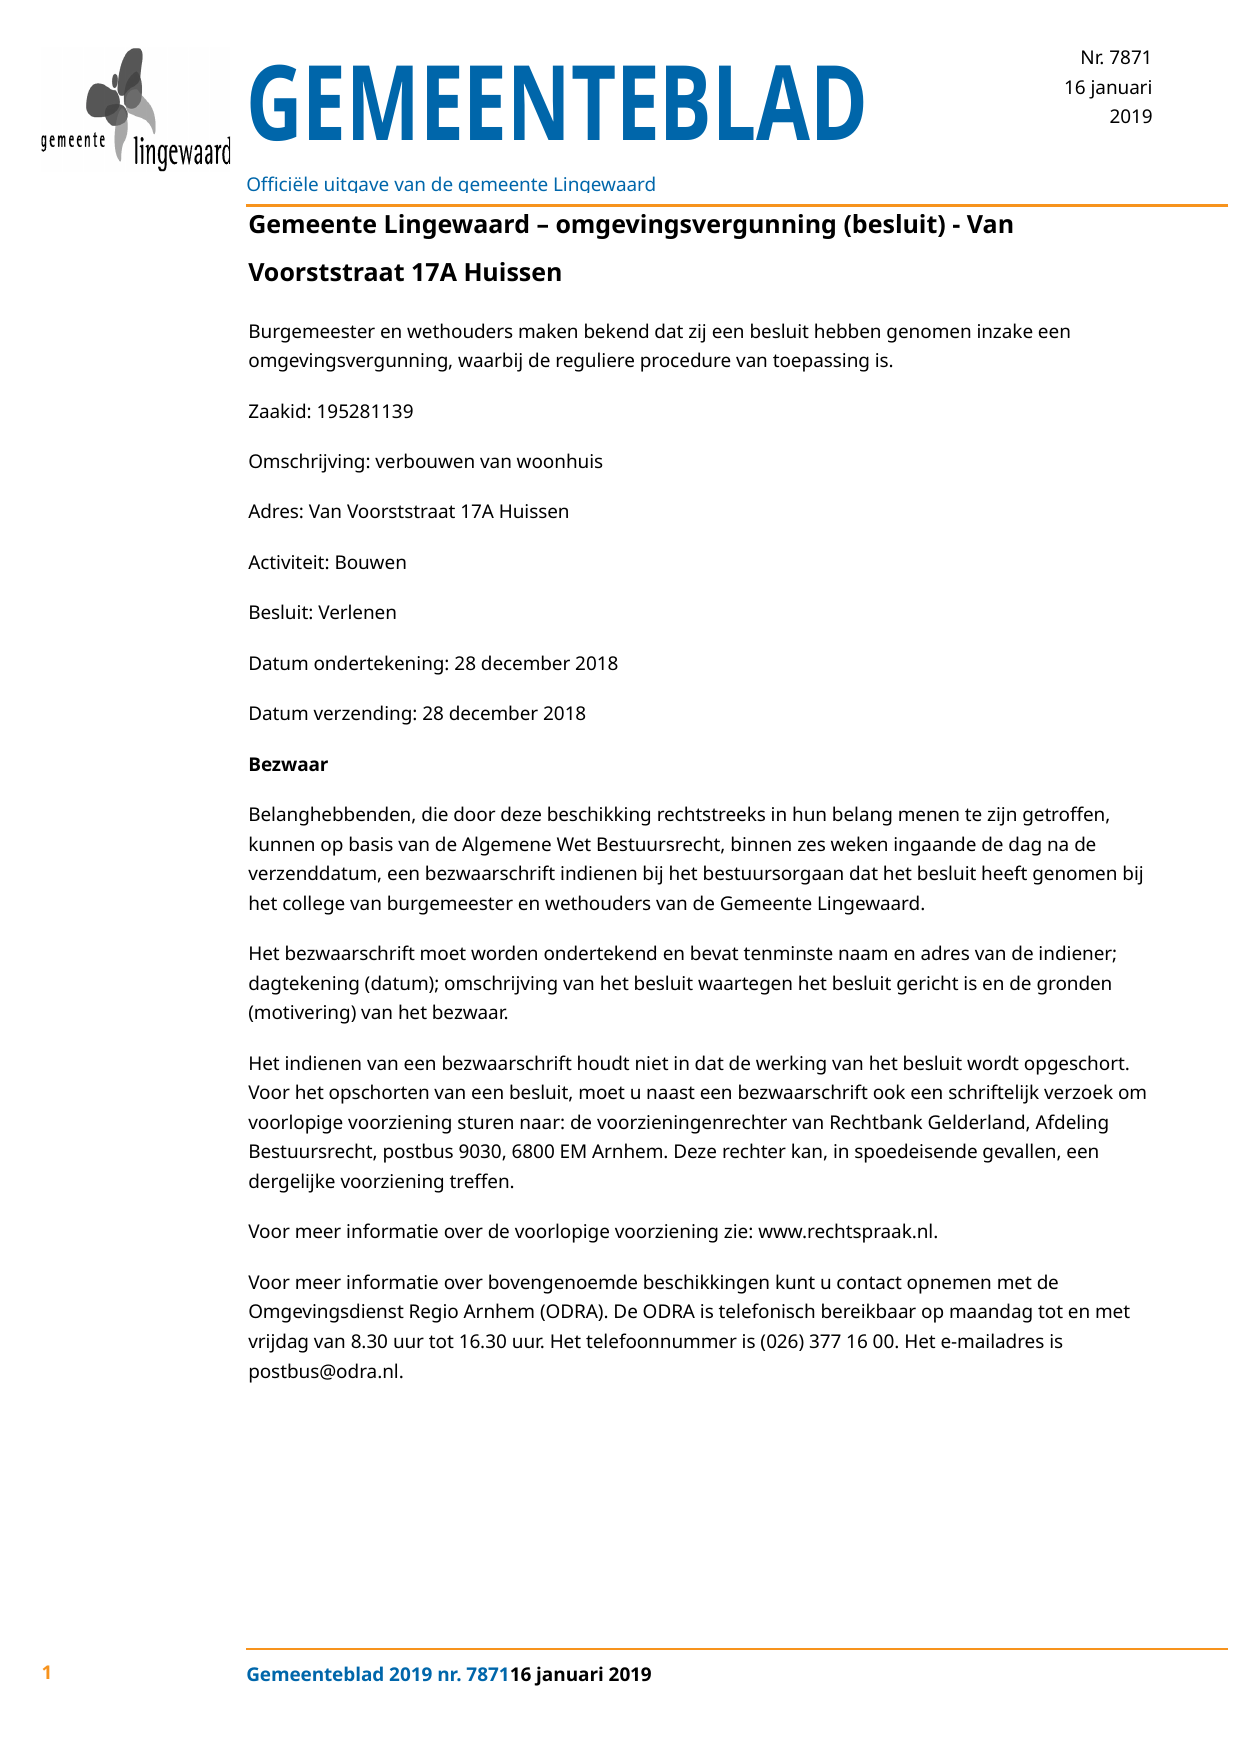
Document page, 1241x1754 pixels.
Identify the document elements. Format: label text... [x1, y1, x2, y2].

text Activiteit: Bouwen [248, 549, 1152, 575]
text Omschrijving: verbouwen van woonhuis [248, 448, 1152, 474]
text Datum ondertekening: 28 december 2018 [248, 650, 1152, 676]
text Bezwaar [248, 751, 1152, 777]
text Voor meer informatie over bovengenoemde beschikkingen kunt u contact opnemen met de Omgevingsdienst Regio Arnhem (ODRA). De ODRA is telefonisch bereikbaar op maandag tot en met vrijdag van 8.30 uur tot 16.30 uur. Het telefoonnummer is (026) 377 16 00. Het e-mailadres is postbus@odra.nl. [248, 1269, 1152, 1384]
text Het indienen van een bezwaarschrift houdt niet in dat de werking van het besluit wordt opgeschort. Voor het opschorten van een besluit, moet u naast een bezwaarschrift ook een schriftelijk verzoek om voorlopige voorziening sturen naar: de voorzieningenrechter van Rechtbank Gelderland, Afdeling Bestuursrecht, postbus 9030, 6800 EM Arnhem. Deze rechter kan, in spoedeisende gevallen, een dergelijke voorziening treffen. [248, 1050, 1152, 1194]
text Datum verzending: 28 december 2018 [248, 700, 1152, 726]
text Burgemeester en wethouders maken bekend dat zij een besluit hebben genomen inzake een omgevingsvergunning, waarbij de reguliere procedure van toepassing is. [248, 318, 1152, 373]
text Adres: Van Voorststraat 17A Huissen [248, 499, 1152, 524]
text Zaakid: 195281139 [248, 398, 1152, 424]
text Belanghebbenden, die door deze beschikking rechtstreeks in hun belang menen te zijn getroffen, kunnen op basis van de Algemene Wet Bestuursrecht, binnen zes weken ingaande de dag na de verzenddatum, een bezwaarschrift indienen bij het bestuursorgaan dat het besluit heeft genomen bij het college van burgemeester en wethouders van de Gemeente Lingewaard. [248, 801, 1152, 916]
text Gemeente Lingewaard – omgevingsvergunning (besluit) - Van Voorststraat 17A Huissen [248, 207, 1152, 288]
text Besluit: Verlenen [248, 599, 1152, 625]
picture [41, 47, 231, 172]
text Voor meer informatie over de voorlopige voorziening zie: www.rechtspraak.nl. [248, 1219, 1152, 1244]
text Het bezwaarschrift moet worden ondertekend en bevat tenminste naam en adres van de indiener; dagtekening (datum); omschrijving van het besluit waartegen het besluit gericht is en de gronden (motivering) van het bezwaar. [248, 940, 1152, 1025]
